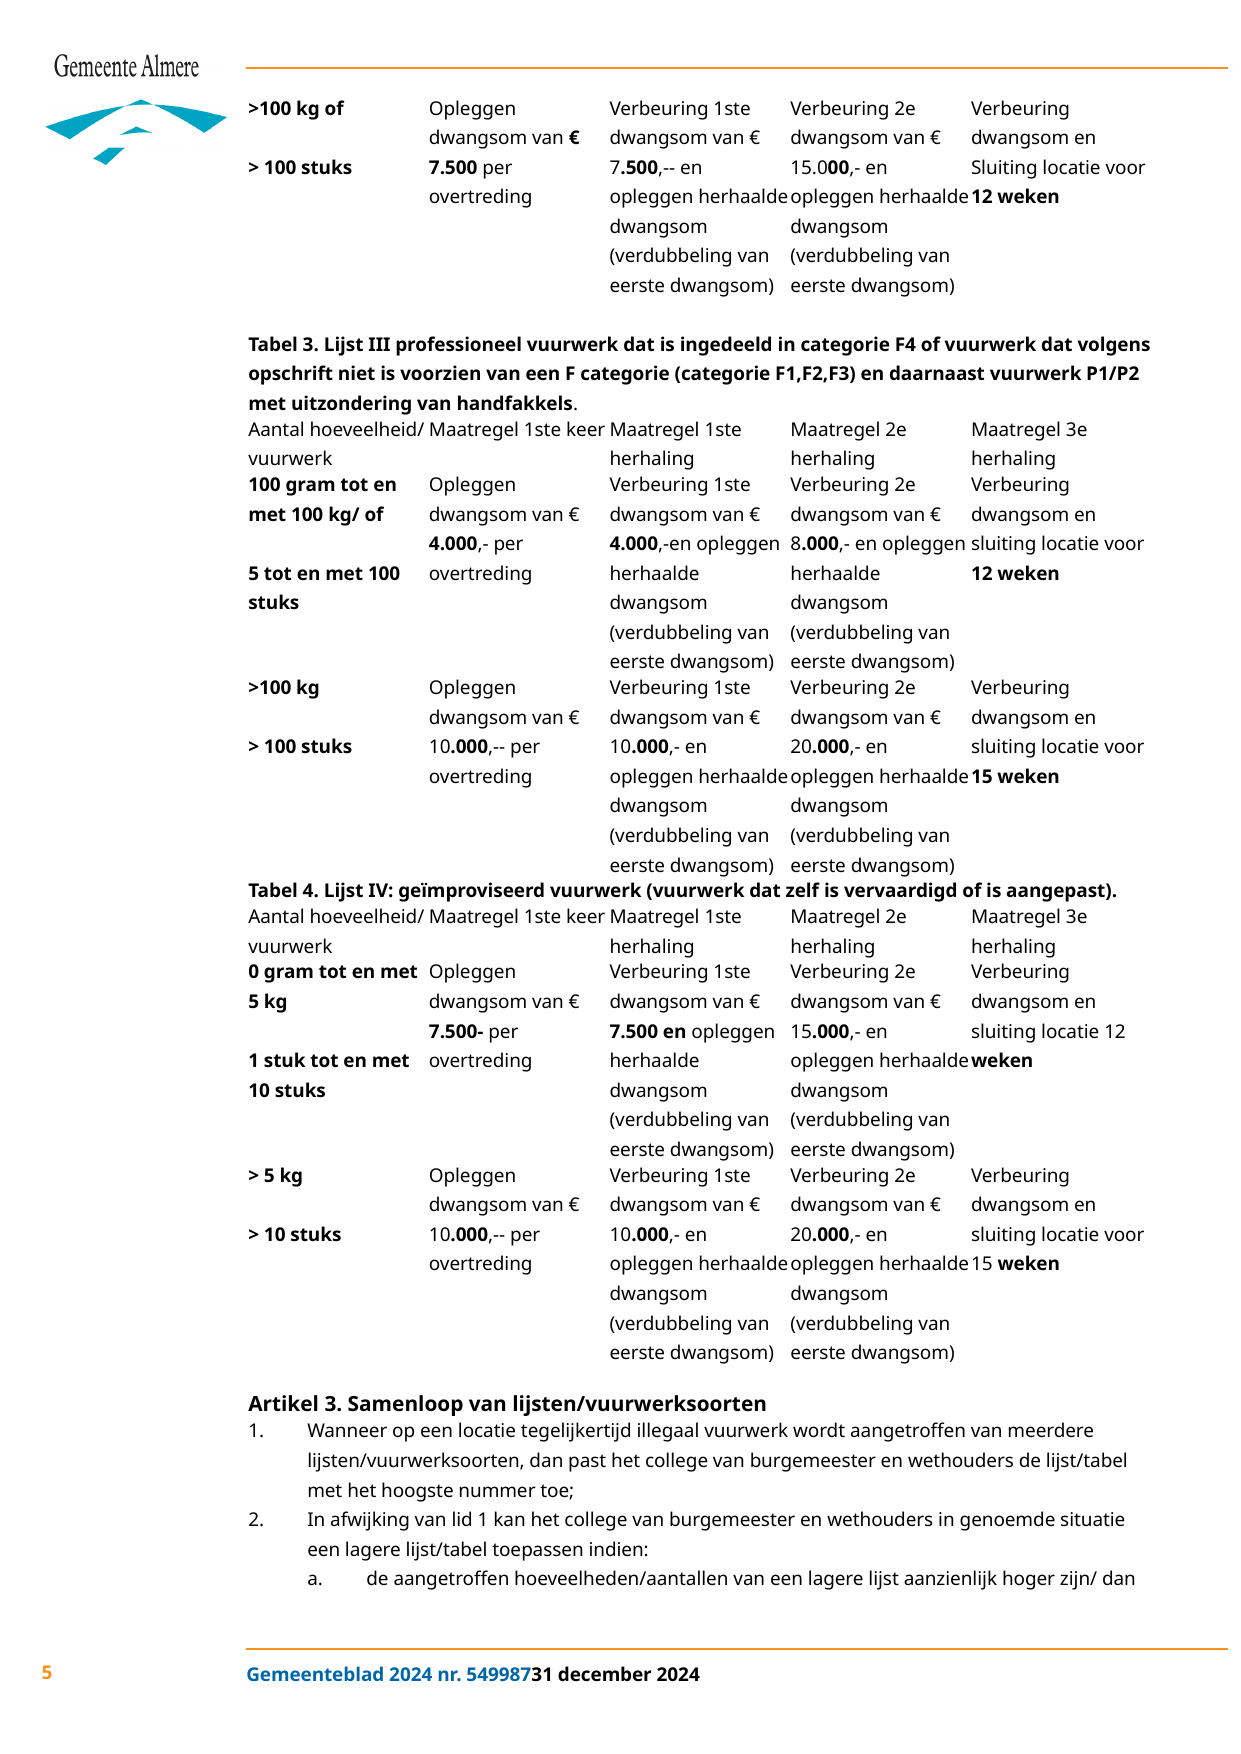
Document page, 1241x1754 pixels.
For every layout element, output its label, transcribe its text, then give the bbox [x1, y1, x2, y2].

list Wanneer op een locatie tegelijkertijd illegaal vuurwerk wordt aangetroffen van meerdere lijsten/vuurwerksoorten, dan past het college van burgemeester en wethouders de lijst/tabel met het hoogste nummer toe; [248, 1418, 1152, 1502]
table_cell 0 gram tot en met 5 kg 1 stuk tot en met 10 stuks [248, 959, 429, 1162]
list de aangetroffen hoeveelheden/aantallen van een lagere lijst aanzienlijk hoger zijn/ dan [307, 1566, 1152, 1591]
table_cell Maatregel 1ste herhaling [609, 416, 790, 471]
table_cell Verbeuring dwangsom en sluiting locatie voor 15 weken [971, 674, 1152, 878]
table_cell Verbeuring dwangsom en sluiting locatie 12 weken [971, 959, 1152, 1162]
table_cell >100 kg > 100 stuks [248, 674, 429, 878]
table_cell Verbeuring dwangsom en sluiting locatie voor 12 weken [971, 471, 1152, 674]
table_cell Maatregel 3e herhaling [971, 416, 1152, 471]
table_cell Verbeuring 1ste dwangsom van € 4.000,-en opleggen herhaalde dwangsom (verdubbeling van eerste dwangsom) [609, 471, 790, 674]
list In afwijking van lid 1 kan het college van burgemeester en wethouders in genoemde situatie een lagere lijst/tabel toepassen indien: [248, 1506, 1152, 1562]
table_cell Tabel 4. Lijst IV: geïmproviseerd vuurwerk (vuurwerk dat zelf is vervaardigd of is aangepast). [248, 878, 1152, 903]
table_cell Verbeuring 1ste dwangsom van € 7.500 en opleggen herhaalde dwangsom (verdubbeling van eerste dwangsom) [609, 959, 790, 1162]
table_cell Maatregel 1ste keer [429, 903, 609, 959]
text Artikel 3. Samenloop van lijsten/vuurwerksoorten [248, 1389, 1152, 1418]
table_cell Opleggen dwangsom van € 7.500 per overtreding [429, 95, 609, 298]
table_cell Opleggen dwangsom van € 7.500- per overtreding [429, 959, 609, 1162]
table_cell Maatregel 2e herhaling [790, 416, 971, 471]
table_cell Aantal hoeveelheid/ vuurwerk [248, 416, 429, 471]
table_cell 100 gram tot en met 100 kg/ of 5 tot en met 100 stuks [248, 471, 429, 674]
table_cell Verbeuring dwangsom en sluiting locatie voor 15 weken [971, 1162, 1152, 1365]
table_cell Verbeuring 2e dwangsom van € 8.000,- en opleggen herhaalde dwangsom (verdubbeling van eerste dwangsom) [790, 471, 971, 674]
table_cell Verbeuring dwangsom en Sluiting locatie voor 12 weken [971, 95, 1152, 298]
table_cell Verbeuring 2e dwangsom van € 15.000,- en opleggen herhaalde dwangsom (verdubbeling van eerste dwangsom) [790, 959, 971, 1162]
table_cell Aantal hoeveelheid/ vuurwerk [248, 903, 429, 959]
table_cell Opleggen dwangsom van € 10.000,-- per overtreding [429, 1162, 609, 1365]
table_cell Maatregel 2e herhaling [790, 903, 971, 959]
table_cell Verbeuring 2e dwangsom van € 20.000,- en opleggen herhaalde dwangsom (verdubbeling van eerste dwangsom) [790, 1162, 971, 1365]
table_cell Maatregel 1ste keer [429, 416, 609, 471]
table_cell Verbeuring 1ste dwangsom van € 7.500,-- en opleggen herhaalde dwangsom (verdubbeling van eerste dwangsom) [609, 95, 790, 298]
table_cell Verbeuring 1ste dwangsom van € 10.000,- en opleggen herhaalde dwangsom (verdubbeling van eerste dwangsom) [609, 674, 790, 878]
table_header Tabel 3. Lijst III professioneel vuurwerk dat is ingedeeld in categorie F4 of vuurwerk dat volgens opschrift niet is voorzien van een F categorie (categorie F1,F2,F3) en daarnaast vuurwerk P1/P2 met uitzondering van handfakkels. [248, 331, 1152, 416]
table_cell Maatregel 1ste herhaling [609, 903, 790, 959]
table_cell Verbeuring 1ste dwangsom van € 10.000,- en opleggen herhaalde dwangsom (verdubbeling van eerste dwangsom) [609, 1162, 790, 1365]
table_cell Verbeuring 2e dwangsom van € 20.000,- en opleggen herhaalde dwangsom (verdubbeling van eerste dwangsom) [790, 674, 971, 878]
table_cell Opleggen dwangsom van € 10.000,-- per overtreding [429, 674, 609, 878]
table_cell Verbeuring 2e dwangsom van € 15.000,- en opleggen herhaalde dwangsom (verdubbeling van eerste dwangsom) [790, 95, 971, 298]
table_cell Maatregel 3e herhaling [971, 903, 1152, 959]
picture [41, 47, 231, 172]
table_cell >100 kg of > 100 stuks [248, 95, 429, 298]
table_cell > 5 kg > 10 stuks [248, 1162, 429, 1365]
table_cell Opleggen dwangsom van € 4.000,- per overtreding [429, 471, 609, 674]
